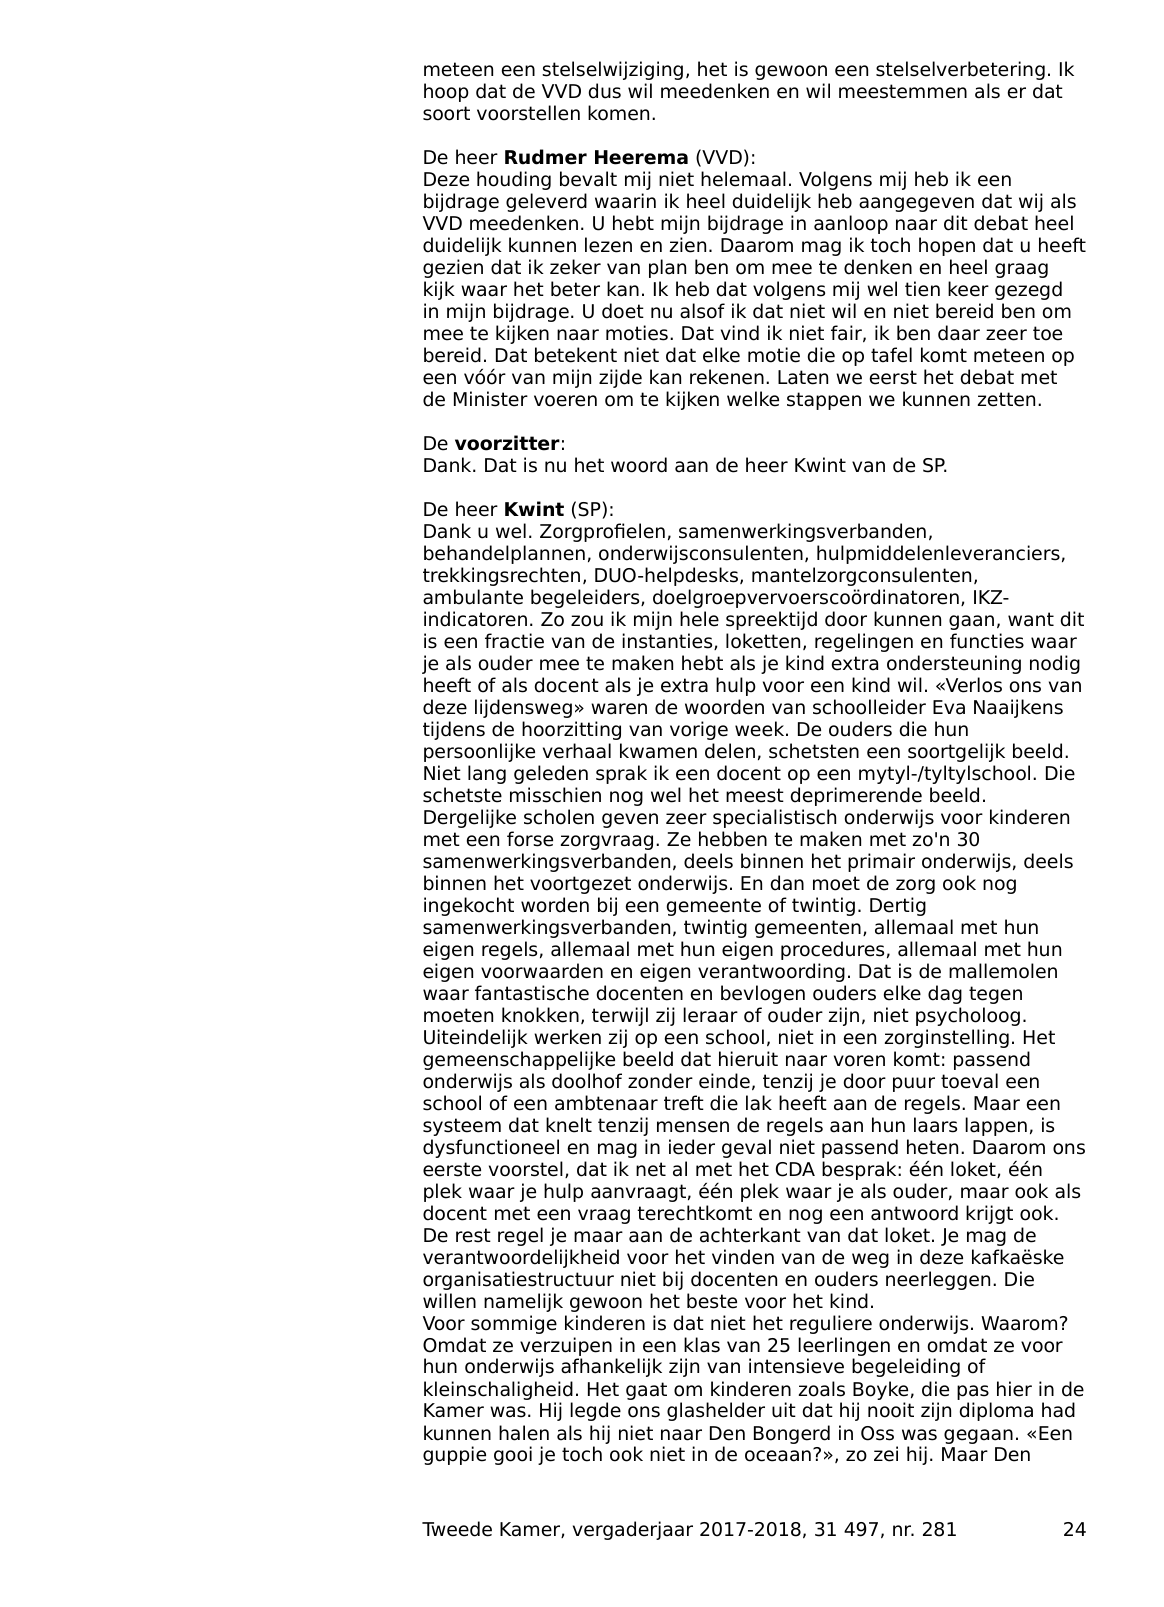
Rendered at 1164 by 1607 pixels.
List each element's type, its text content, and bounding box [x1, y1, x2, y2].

text Niet lang geleden sprak ik een docent op een mytyl-/tyltylschool. Die schetste misschien nog wel het meest deprimerende beeld. Dergelijke scholen geven zeer specialistisch onderwijs voor kinderen met een forse zorgvraag. Ze hebben te maken met zo'n 30 samenwerkingsverbanden, deels binnen het primair onderwijs, deels binnen het voortgezet onderwijs. En dan moet de zorg ook nog ingekocht worden bij een gemeente of twintig. Dertig samenwerkingsverbanden, twintig gemeenten, allemaal met hun eigen regels, allemaal met hun eigen procedures, allemaal met hun eigen voorwaarden en eigen verantwoording. Dat is de mallemolen waar fantastische docenten en bevlogen ouders elke dag tegen moeten knokken, terwijl zij leraar of ouder zijn, niet psycholoog. Uiteindelijk werken zij op een school, niet in een zorginstelling. Het gemeenschappelijke beeld dat hieruit naar voren komt: passend onderwijs als doolhof zonder einde, tenzij je door puur toeval een school of een ambtenaar treft die lak heeft aan de regels. Maar een systeem dat knelt tenzij mensen de regels aan hun laars lappen, is dysfunctioneel en mag in ieder geval niet passend heten. Daarom ons eerste voorstel, dat ik net al met het CDA besprak: één loket, één plek waar je hulp aanvraagt, één plek waar je als ouder, maar ook als docent met een vraag terechtkomt en nog een antwoord krijgt ook. De rest regel je maar aan de achterkant van dat loket. Je mag de verantwoordelijkheid voor het vinden van de weg in deze kafkaëske organisatiestructuur niet bij docenten en ouders neerleggen. Die willen namelijk gewoon het beste voor het kind. [422, 763, 1087, 1312]
text Deze houding bevalt mij niet helemaal. Volgens mij heb ik een bijdrage geleverd waarin ik heel duidelijk heb aangegeven dat wij als VVD meedenken. U hebt mijn bijdrage in aanloop naar dit debat heel duidelijk kunnen lezen en zien. Daarom mag ik toch hopen dat u heeft gezien dat ik zeker van plan ben om mee te denken en heel graag kijk waar het beter kan. Ik heb dat volgens mij wel tien keer gezegd in mijn bijdrage. U doet nu alsof ik dat niet wil en niet bereid ben om mee te kijken naar moties. Dat vind ik niet fair, ik ben daar zeer toe bereid. Dat betekent niet dat elke motie die op tafel komt meteen op een vóór van mijn zijde kan rekenen. Laten we eerst het debat met de Minister voeren om te kijken welke stappen we kunnen zetten. [422, 169, 1087, 411]
text Dank. Dat is nu het woord aan de heer Kwint van de SP. [422, 455, 1087, 477]
text Voor sommige kinderen is dat niet het reguliere onderwijs. Waarom? Omdat ze verzuipen in een klas van 25 leerlingen en omdat ze voor hun onderwijs afhankelijk zijn van intensieve begeleiding of kleinschaligheid. Het gaat om kinderen zoals Boyke, die pas hier in de Kamer was. Hij legde ons glashelder uit dat hij nooit zijn diploma had kunnen halen als hij niet naar Den Bongerd in Oss was gegaan. «Een guppie gooi je toch ook niet in de oceaan?», zo zei hij. Maar Den [422, 1312, 1087, 1466]
text meteen een stelselwijziging, het is gewoon een stelselverbetering. Ik hoop dat de VVD dus wil meedenken en wil meestemmen als er dat soort voorstellen komen. [422, 59, 1087, 125]
text De heer Kwint (SP): [422, 499, 1087, 521]
text De heer Rudmer Heerema (VVD): [422, 147, 1087, 169]
text Dank u wel. Zorgprofielen, samenwerkingsverbanden, behandelplannen, onderwijsconsulenten, hulpmiddelenleveranciers, trekkingsrechten, DUO-helpdesks, mantelzorgconsulenten, ambulante begeleiders, doelgroepvervoerscoördinatoren, IKZ-indicatoren. Zo zou ik mijn hele spreektijd door kunnen gaan, want dit is een fractie van de instanties, loketten, regelingen en functies waar je als ouder mee te maken hebt als je kind extra ondersteuning nodig heeft of als docent als je extra hulp voor een kind wil. «Verlos ons van deze lijdensweg» waren de woorden van schoolleider Eva Naaijkens tijdens de hoorzitting van vorige week. De ouders die hun persoonlijke verhaal kwamen delen, schetsten een soortgelijk beeld. [422, 521, 1087, 763]
text De voorzitter: [422, 433, 1087, 455]
